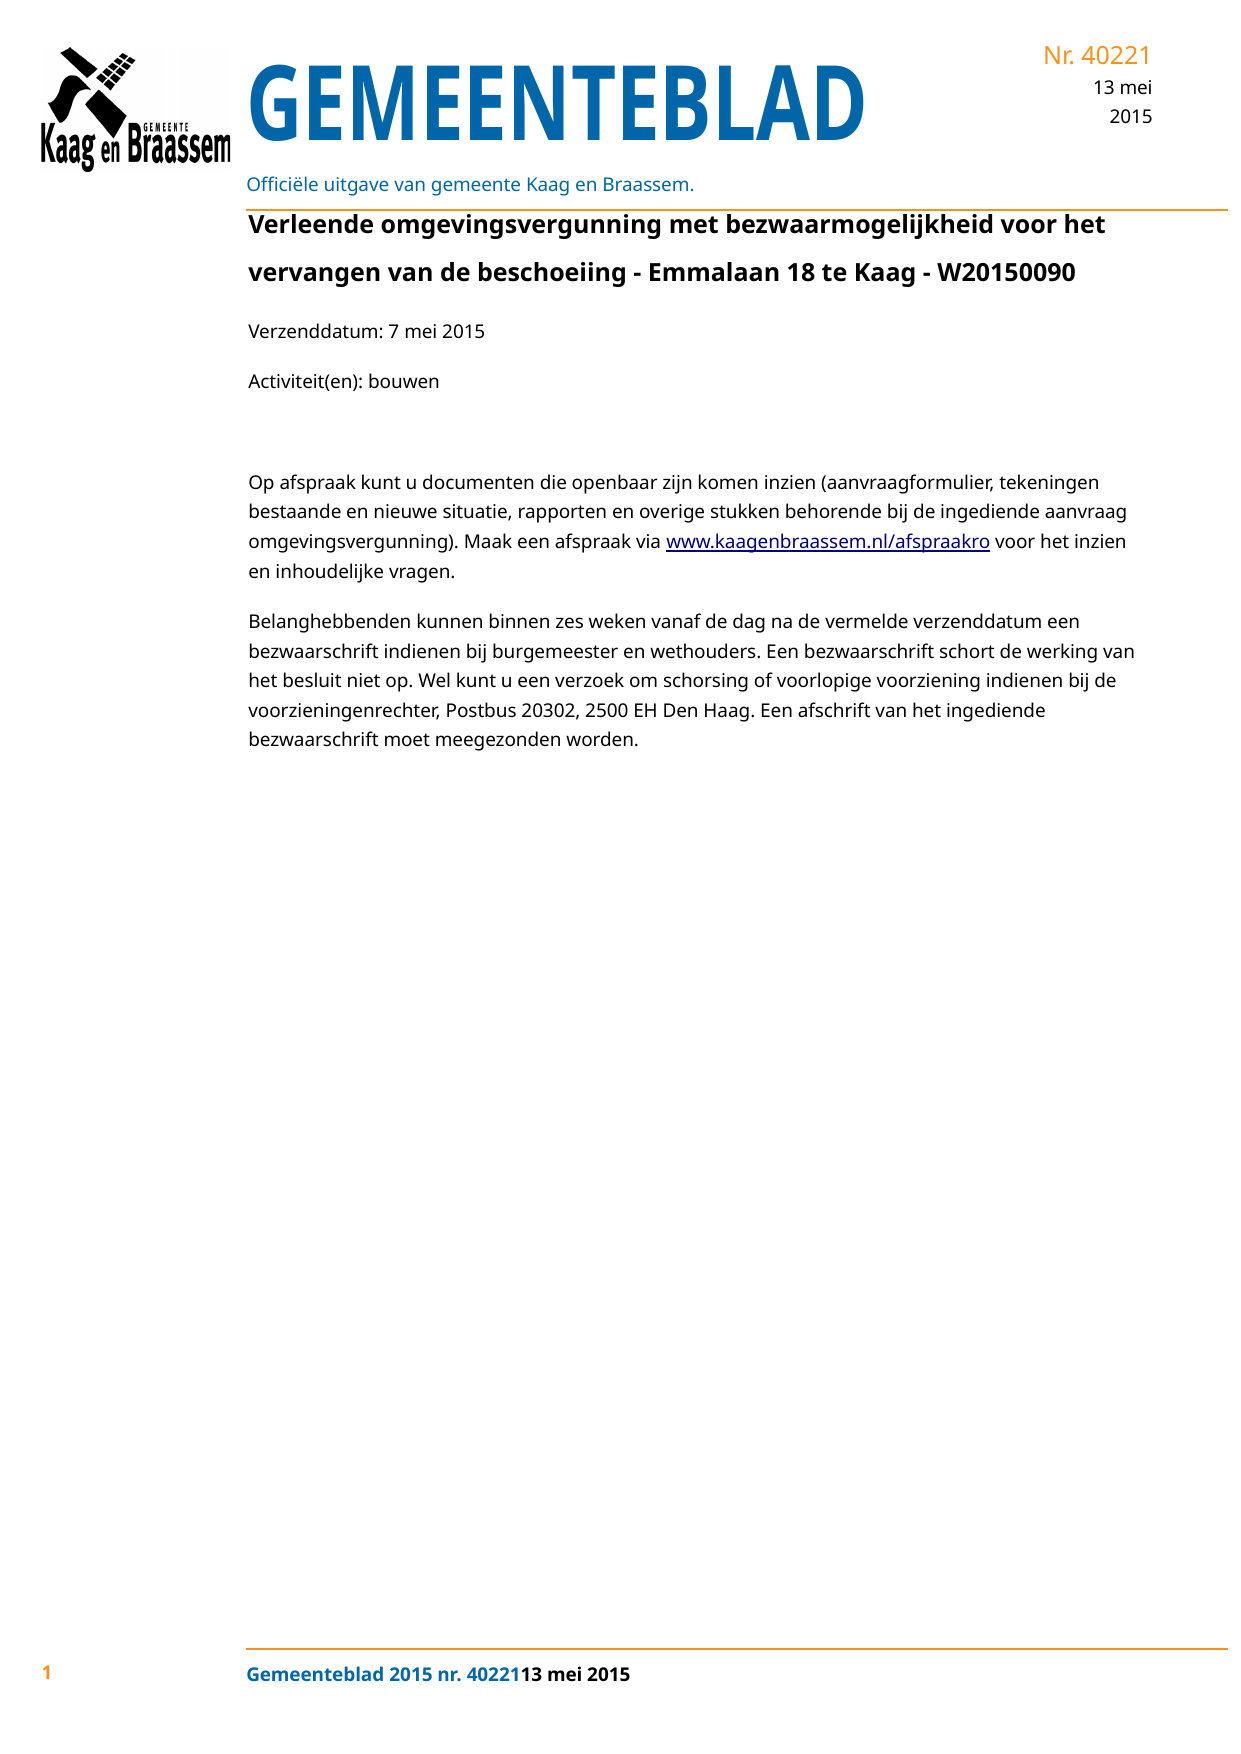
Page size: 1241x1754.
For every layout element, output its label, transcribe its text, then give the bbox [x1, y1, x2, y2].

text Verzenddatum: 7 mei 2015 [248, 318, 1152, 344]
text Activiteit(en): bouwen [248, 368, 1152, 394]
text Belanghebbenden kunnen binnen zes weken vanaf de dag na de vermelde verzenddatum een bezwaarschrift indienen bij burgemeester en wethouders. Een bezwaarschrift schort de werking van het besluit niet op. Wel kunt u een verzoek om schorsing of voorlopige voorziening indienen bij de voorzieningenrechter, Postbus 20302, 2500 EH Den Haag. Een afschrift van het ingediende bezwaarschrift moet meegezonden worden. [248, 608, 1152, 752]
picture [41, 47, 231, 172]
text Verleende omgevingsvergunning met bezwaarmogelijkheid voor het vervangen van de beschoeiing - Emmalaan 18 te Kaag - W20150090 [248, 211, 1152, 288]
text Op afspraak kunt u documenten die openbaar zijn komen inzien (aanvraagformulier, tekeningen bestaande en nieuwe situatie, rapporten en overige stukken behorende bij de ingediende aanvraag omgevingsvergunning). Maak een afspraak via www.kaagenbraassem.nl/afspraakro voor het inzien en inhoudelijke vragen. [248, 469, 1152, 584]
